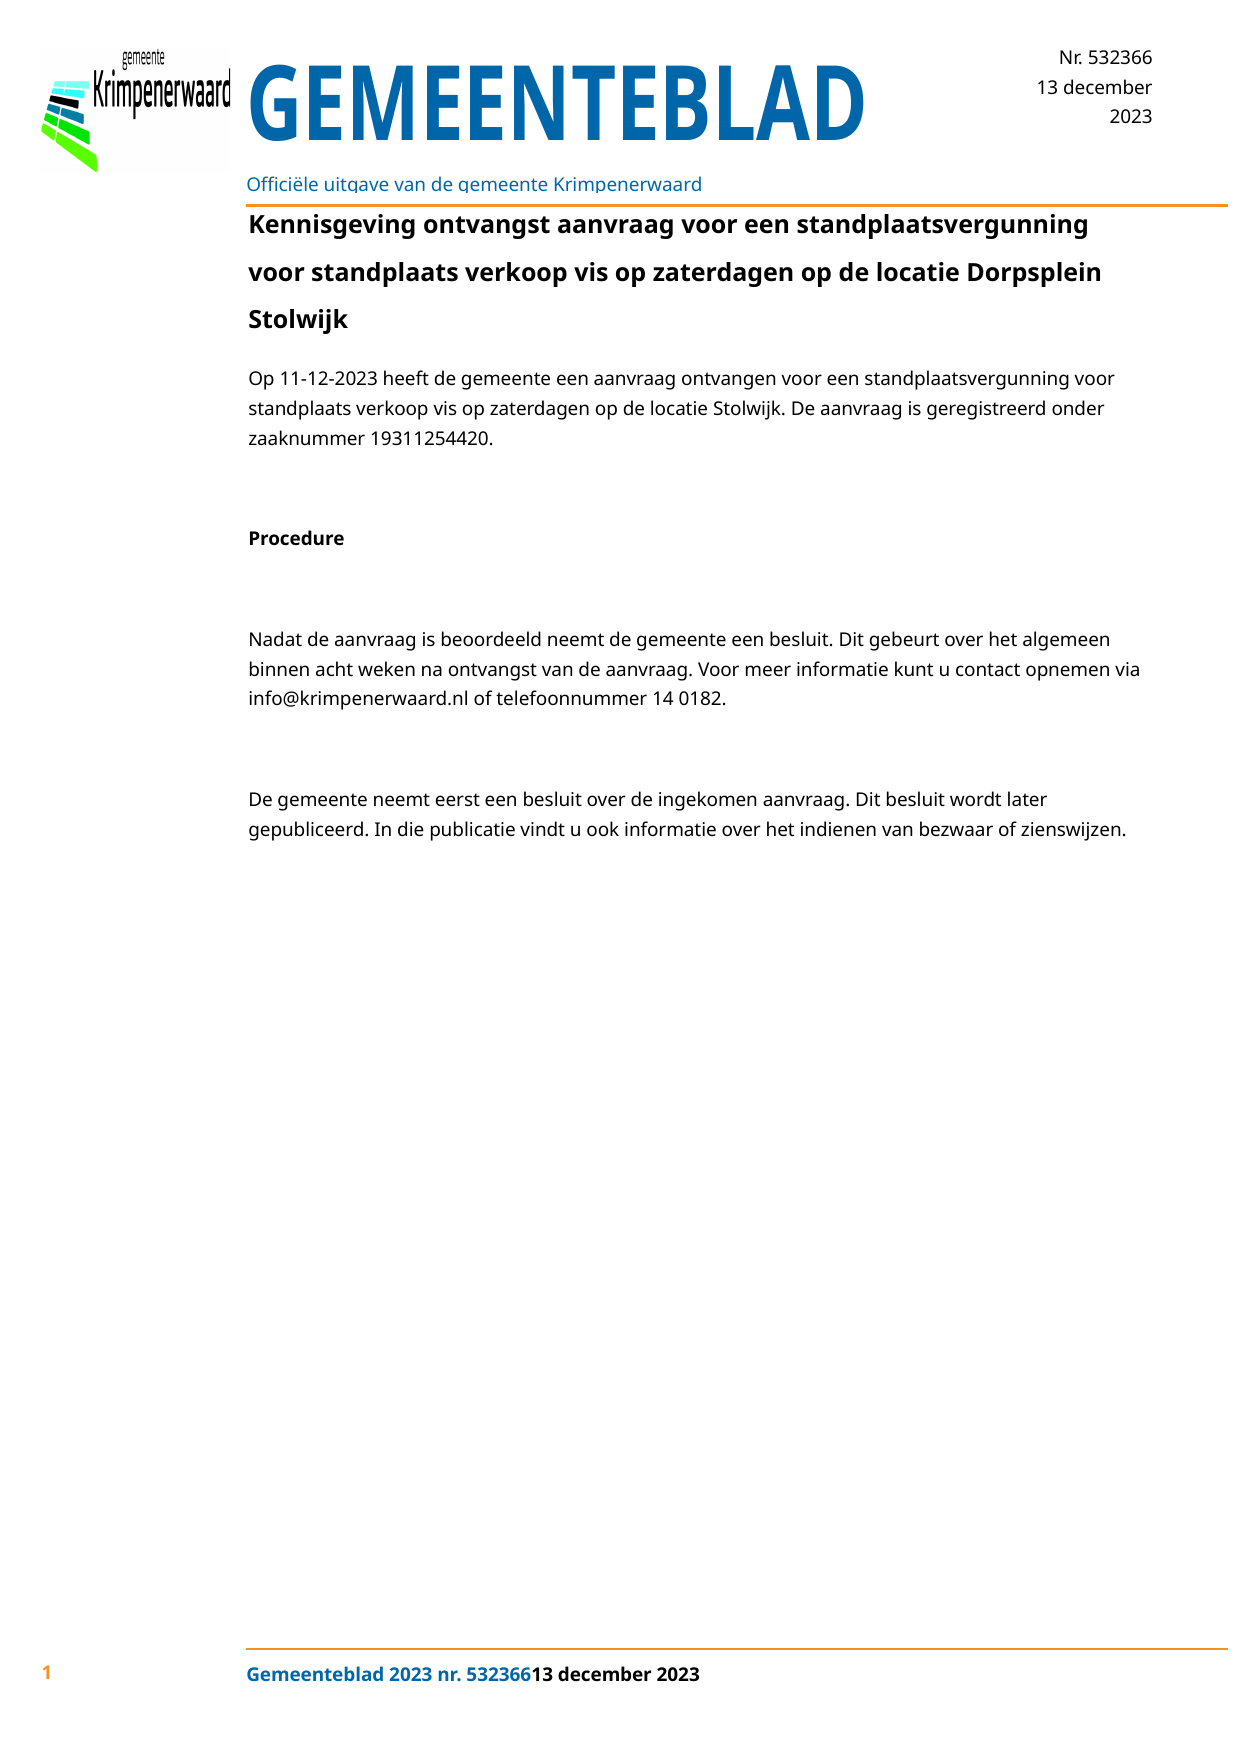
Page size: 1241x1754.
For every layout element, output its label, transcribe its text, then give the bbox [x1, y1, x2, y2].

text De gemeente neemt eerst een besluit over de ingekomen aanvraag. Dit besluit wordt later gepubliceerd. In die publicatie vindt u ook informatie over het indienen van bezwaar of zienswijzen. [248, 786, 1152, 842]
text Nadat de aanvraag is beoordeeld neemt de gemeente een besluit. Dit gebeurt over het algemeen binnen acht weken na ontvangst van de aanvraag. Voor meer informatie kunt u contact opnemen via info@krimpenerwaard.nl of telefoonnummer 14 0182. [248, 626, 1152, 711]
text Procedure [248, 526, 1152, 551]
text Op 11-12-2023 heeft de gemeente een aanvraag ontvangen voor een standplaatsvergunning voor standplaats verkoop vis op zaterdagen op de locatie Stolwijk. De aanvraag is geregistreerd onder zaaknummer 19311254420. [248, 366, 1152, 450]
picture [41, 47, 231, 172]
text Kennisgeving ontvangst aanvraag voor een standplaatsvergunning voor standplaats verkoop vis op zaterdagen op de locatie Dorpsplein Stolwijk [248, 207, 1152, 336]
